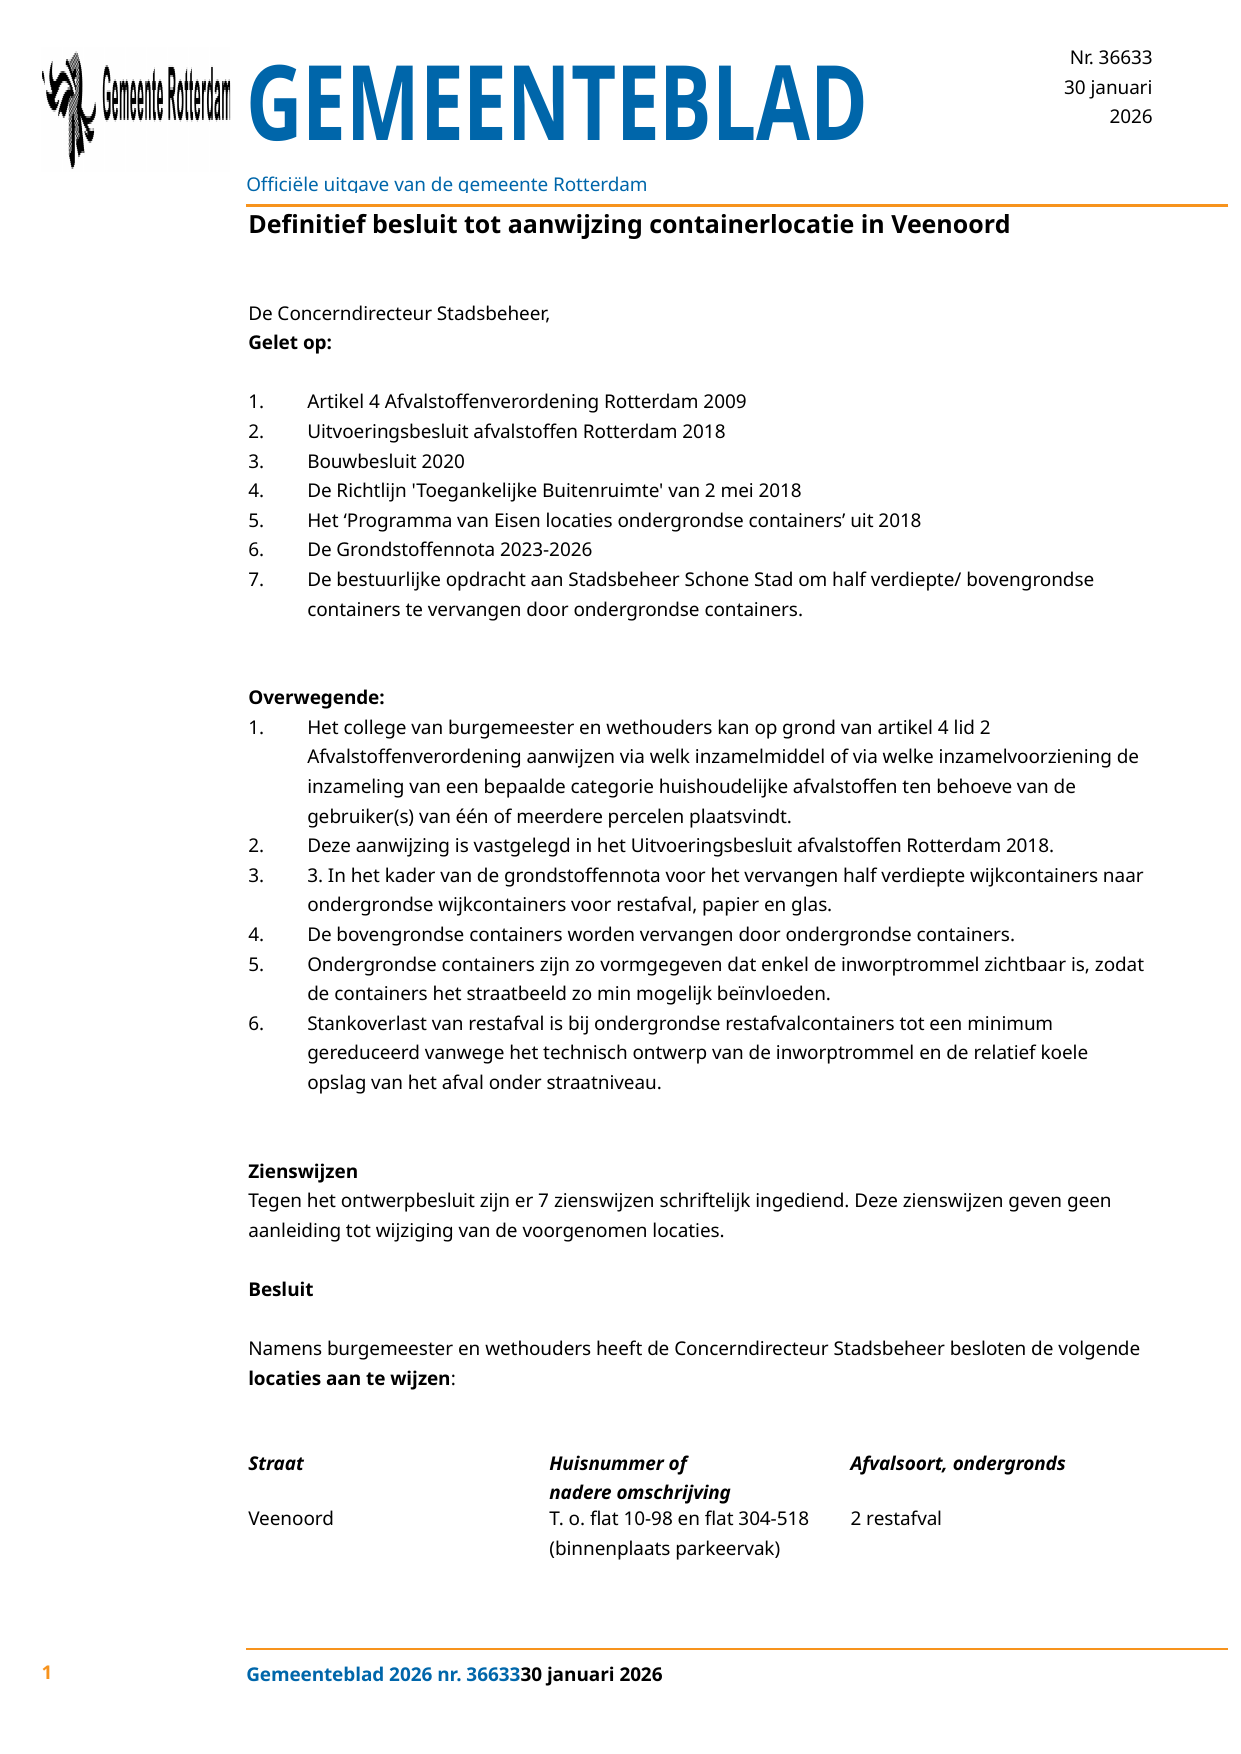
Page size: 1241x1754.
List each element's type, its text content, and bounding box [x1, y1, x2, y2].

table_header Straat [248, 1450, 549, 1505]
list De bovengrondse containers worden vervangen door ondergrondse containers. [248, 921, 1152, 947]
text Tegen het ontwerpbesluit zijn er 7 zienswijzen schriftelijk ingediend. Deze zienswijzen geven geen aanleiding tot wijziging van de voorgenomen locaties. [248, 1187, 1152, 1243]
list 3. In het kader van de grondstoffennota voor het vervangen half verdiepte wijkcontainers naar ondergrondse wijkcontainers voor restafval, papier en glas. [248, 862, 1152, 917]
list Ondergrondse containers zijn zo vormgegeven dat enkel de inworptrommel zichtbaar is, zodat de containers het straatbeeld zo min mogelijk beïnvloeden. [248, 951, 1152, 1006]
text Overwegende: [248, 684, 1152, 710]
text Zienswijzen [248, 1158, 1152, 1183]
list Bouwbesluit 2020 [248, 448, 1152, 473]
text Definitief besluit tot aanwijzing containerlocatie in Veenoord [248, 207, 1152, 241]
text Besluit [248, 1276, 1152, 1302]
list De Richtlijn 'Toegankelijke Buitenruimte' van 2 mei 2018 [248, 477, 1152, 503]
table_cell Veenoord [248, 1505, 549, 1561]
table_header Afvalsoort, ondergronds [850, 1450, 1152, 1505]
list Het ‘Programma van Eisen locaties ondergrondse containers’ uit 2018 [248, 507, 1152, 533]
text Gelet op: [248, 329, 1152, 355]
list Uitvoeringsbesluit afvalstoffen Rotterdam 2018 [248, 418, 1152, 444]
table_cell 2 restafval [850, 1505, 1152, 1561]
picture [41, 47, 231, 172]
text Namens burgemeester en wethouders heeft de Concerndirecteur Stadsbeheer besloten de volgende locaties aan te wijzen: [248, 1335, 1152, 1391]
text De Concerndirecteur Stadsbeheer, [248, 300, 1152, 326]
list De Grondstoffennota 2023-2026 [248, 537, 1152, 562]
list Deze aanwijzing is vastgelegd in het Uitvoeringsbesluit afvalstoffen Rotterdam 2018. [248, 832, 1152, 858]
table_cell T. o. flat 10-98 en flat 304-518 (binnenplaats parkeervak) [549, 1505, 850, 1561]
list De bestuurlijke opdracht aan Stadsbeheer Schone Stad om half verdiepte/ bovengrondse containers te vervangen door ondergrondse containers. [248, 566, 1152, 621]
list Stankoverlast van restafval is bij ondergrondse restafvalcontainers tot een minimum gereduceerd vanwege het technisch ontwerp van de inworptrommel en de relatief koele opslag van het afval onder straatniveau. [248, 1010, 1152, 1095]
list Het college van burgemeester en wethouders kan op grond van artikel 4 lid 2 Afvalstoffenverordening aanwijzen via welk inzamelmiddel of via welke inzamelvoorziening de inzameling van een bepaalde categorie huishoudelijke afvalstoffen ten behoeve van de gebruiker(s) van één of meerdere percelen plaatsvindt. [248, 714, 1152, 828]
list Artikel 4 Afvalstoffenverordening Rotterdam 2009 [248, 389, 1152, 414]
table_header Huisnummer of nadere omschrijving [549, 1450, 850, 1505]
